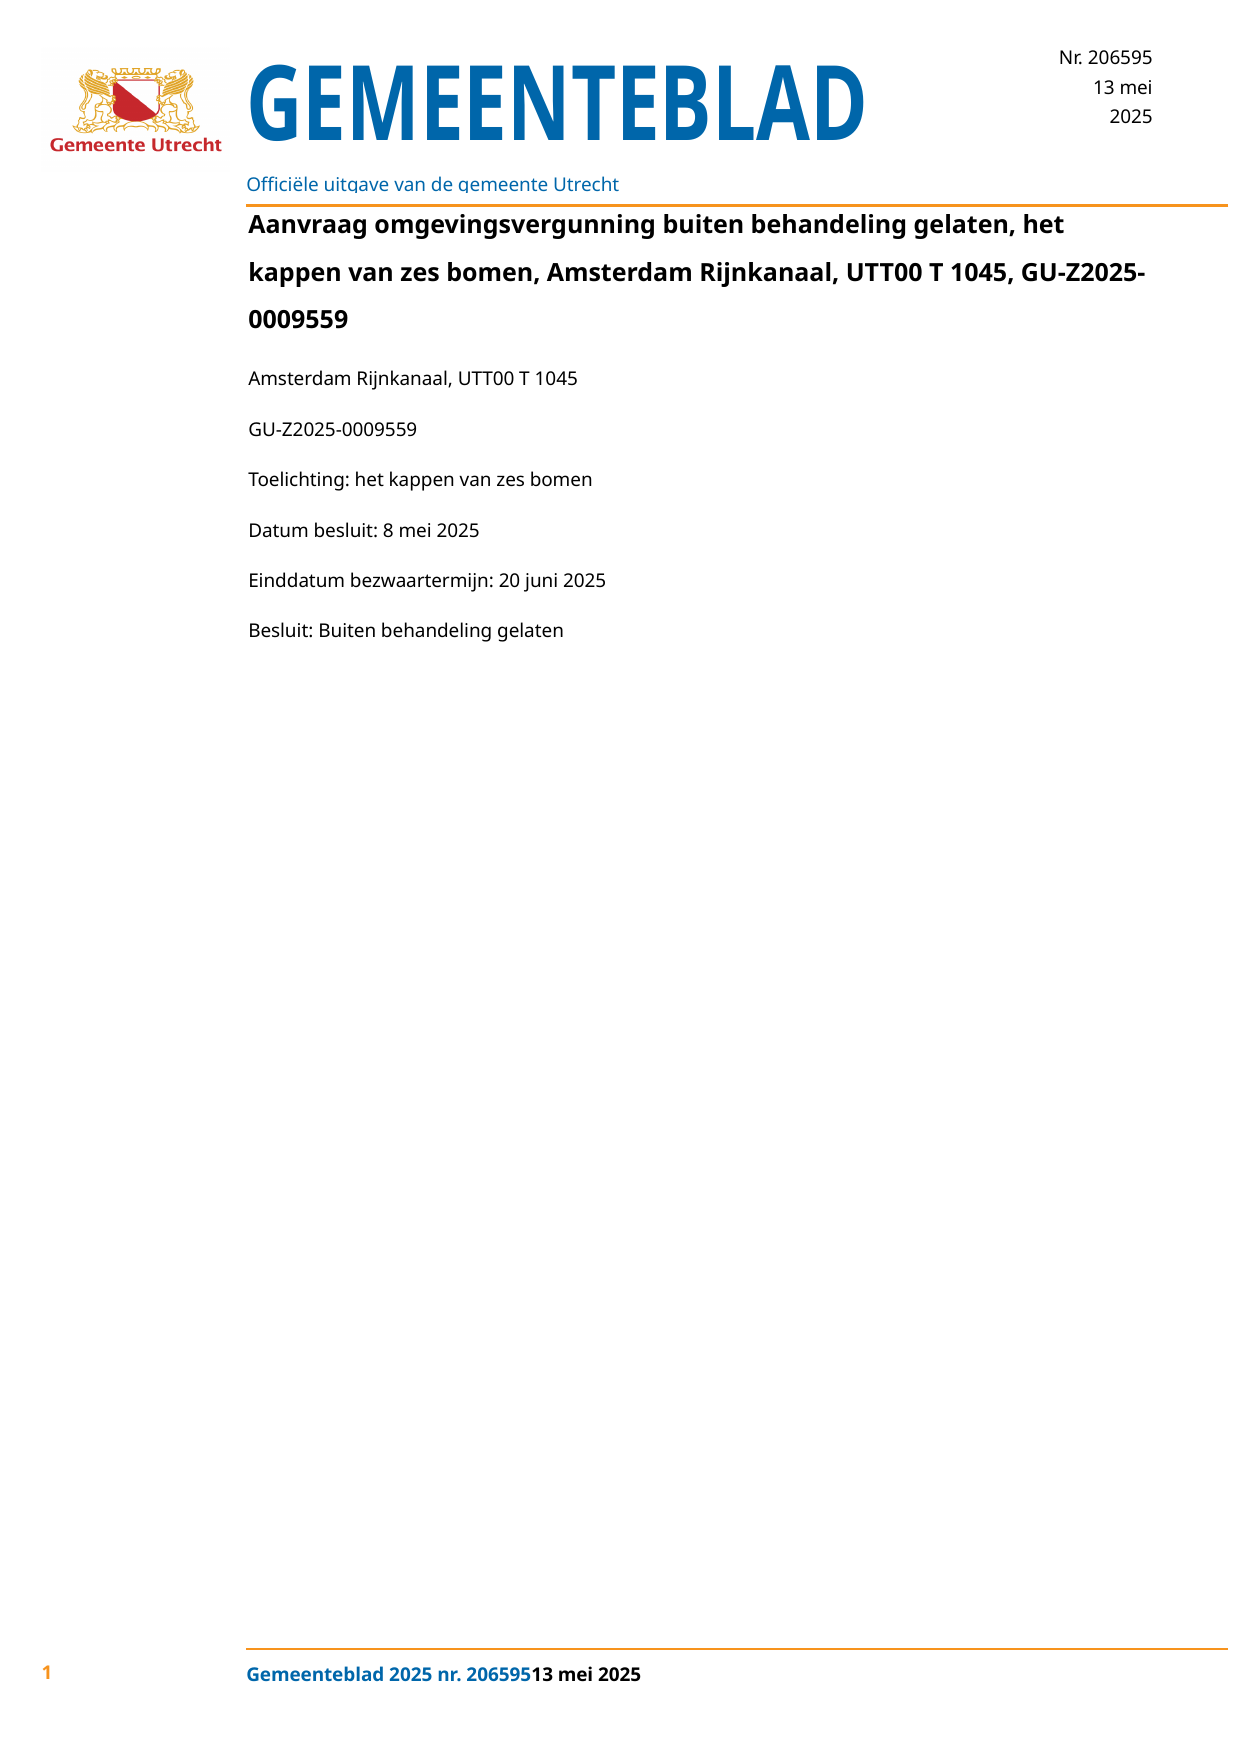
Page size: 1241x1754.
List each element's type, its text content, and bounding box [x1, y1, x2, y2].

text Amsterdam Rijnkanaal, UTT00 T 1045 [248, 366, 1152, 391]
text Aanvraag omgevingsvergunning buiten behandeling gelaten, het kappen van zes bomen, Amsterdam Rijnkanaal, UTT00 T 1045, GU-Z2025-0009559 [248, 207, 1152, 336]
text Einddatum bezwaartermijn: 20 juni 2025 [248, 567, 1152, 593]
text Datum besluit: 8 mei 2025 [248, 517, 1152, 542]
text Toelichting: het kappen van zes bomen [248, 466, 1152, 492]
text GU-Z2025-0009559 [248, 416, 1152, 442]
picture [41, 47, 231, 172]
text Besluit: Buiten behandeling gelaten [248, 618, 1152, 643]
